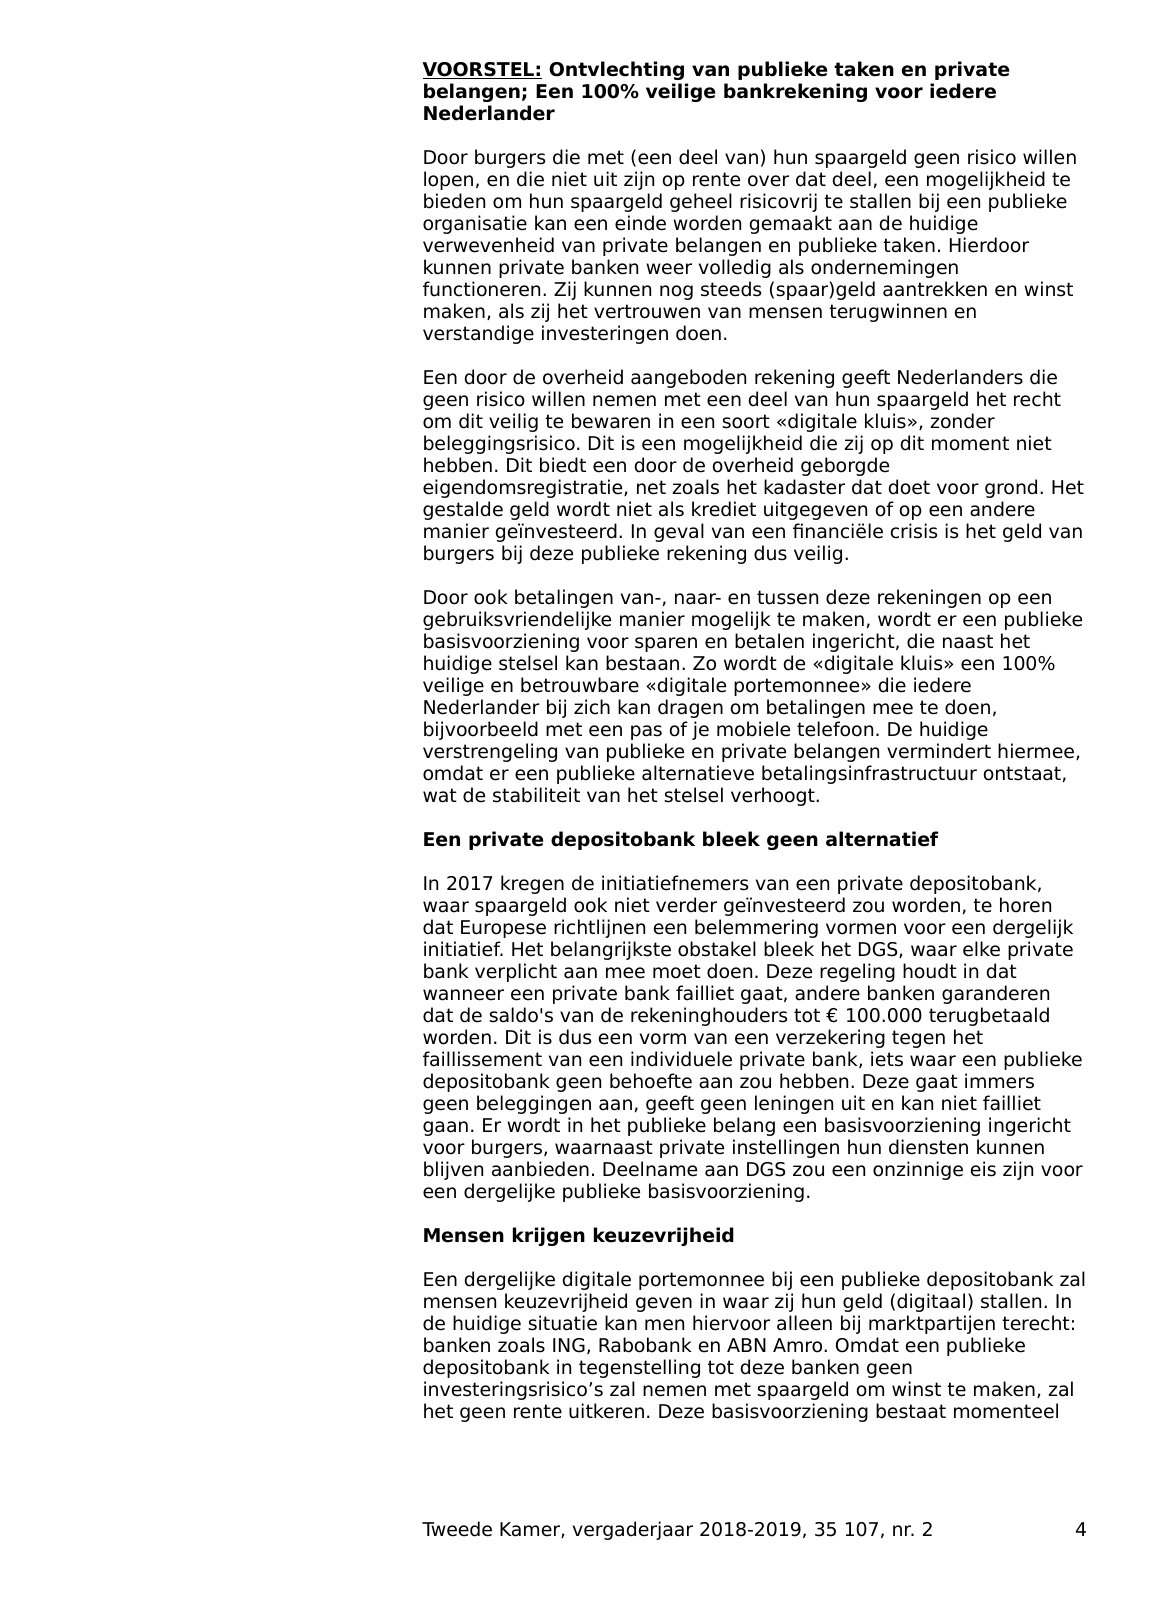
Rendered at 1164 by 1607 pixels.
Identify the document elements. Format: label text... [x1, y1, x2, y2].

text Door ook betalingen van-, naar- en tussen deze rekeningen op een gebruiksvriendelijke manier mogelijk te maken, wordt er een publieke basisvoorziening voor sparen en betalen ingericht, die naast het huidige stelsel kan bestaan. Zo wordt de «digitale kluis» een 100% veilige en betrouwbare «digitale portemonnee» die iedere Nederlander bij zich kan dragen om betalingen mee te doen, bijvoorbeeld met een pas of je mobiele telefoon. De huidige verstrengeling van publieke en private belangen vermindert hiermee, omdat er een publieke alternatieve betalingsinfrastructuur ontstaat, wat de stabiliteit van het stelsel verhoogt. [422, 587, 1087, 807]
text Door burgers die met (een deel van) hun spaargeld geen risico willen lopen, en die niet uit zijn op rente over dat deel, een mogelijkheid te bieden om hun spaargeld geheel risicovrij te stallen bij een publieke organisatie kan een einde worden gemaakt aan de huidige verwevenheid van private belangen en publieke taken. Hierdoor kunnen private banken weer volledig als ondernemingen functioneren. Zij kunnen nog steeds (spaar)geld aantrekken en winst maken, als zij het vertrouwen van mensen terugwinnen en verstandige investeringen doen. [422, 147, 1087, 345]
text Een door de overheid aangeboden rekening geeft Nederlanders die geen risico willen nemen met een deel van hun spaargeld het recht om dit veilig te bewaren in een soort «digitale kluis», zonder beleggingsrisico. Dit is een mogelijkheid die zij op dit moment niet hebben. Dit biedt een door de overheid geborgde eigendomsregistratie, net zoals het kadaster dat doet voor grond. Het gestalde geld wordt niet als krediet uitgegeven of op een andere manier geïnvesteerd. In geval van een financiële crisis is het geld van burgers bij deze publieke rekening dus veilig. [422, 367, 1087, 565]
subtitle Een private depositobank bleek geen alternatief [422, 829, 1087, 851]
text In 2017 kregen de initiatiefnemers van een private depositobank, waar spaargeld ook niet verder geïnvesteerd zou worden, te horen dat Europese richtlijnen een belemmering vormen voor een dergelijk initiatief. Het belangrijkste obstakel bleek het DGS, waar elke private bank verplicht aan mee moet doen. Deze regeling houdt in dat wanneer een private bank failliet gaat, andere banken garanderen dat de saldo's van de rekeninghouders tot € 100.000 terugbetaald worden. Dit is dus een vorm van een verzekering tegen het faillissement van een individuele private bank, iets waar een publieke depositobank geen behoefte aan zou hebben. Deze gaat immers geen beleggingen aan, geeft geen leningen uit en kan niet failliet gaan. Er wordt in het publieke belang een basisvoorziening ingericht voor burgers, waarnaast private instellingen hun diensten kunnen blijven aanbieden. Deelname aan DGS zou een onzinnige eis zijn voor een dergelijke publieke basisvoorziening. [422, 873, 1087, 1203]
subtitle VOORSTEL: Ontvlechting van publieke taken en private belangen; Een 100% veilige bankrekening voor iedere Nederlander [422, 59, 1087, 125]
text Een dergelijke digitale portemonnee bij een publieke depositobank zal mensen keuzevrijheid geven in waar zij hun geld (digitaal) stallen. In de huidige situatie kan men hiervoor alleen bij marktpartijen terecht: banken zoals ING, Rabobank en ABN Amro. Omdat een publieke depositobank in tegenstelling tot deze banken geen investeringsrisico’s zal nemen met spaargeld om winst te maken, zal het geen rente uitkeren. Deze basisvoorziening bestaat momenteel [422, 1269, 1087, 1423]
subtitle Mensen krijgen keuzevrijheid [422, 1225, 1087, 1247]
